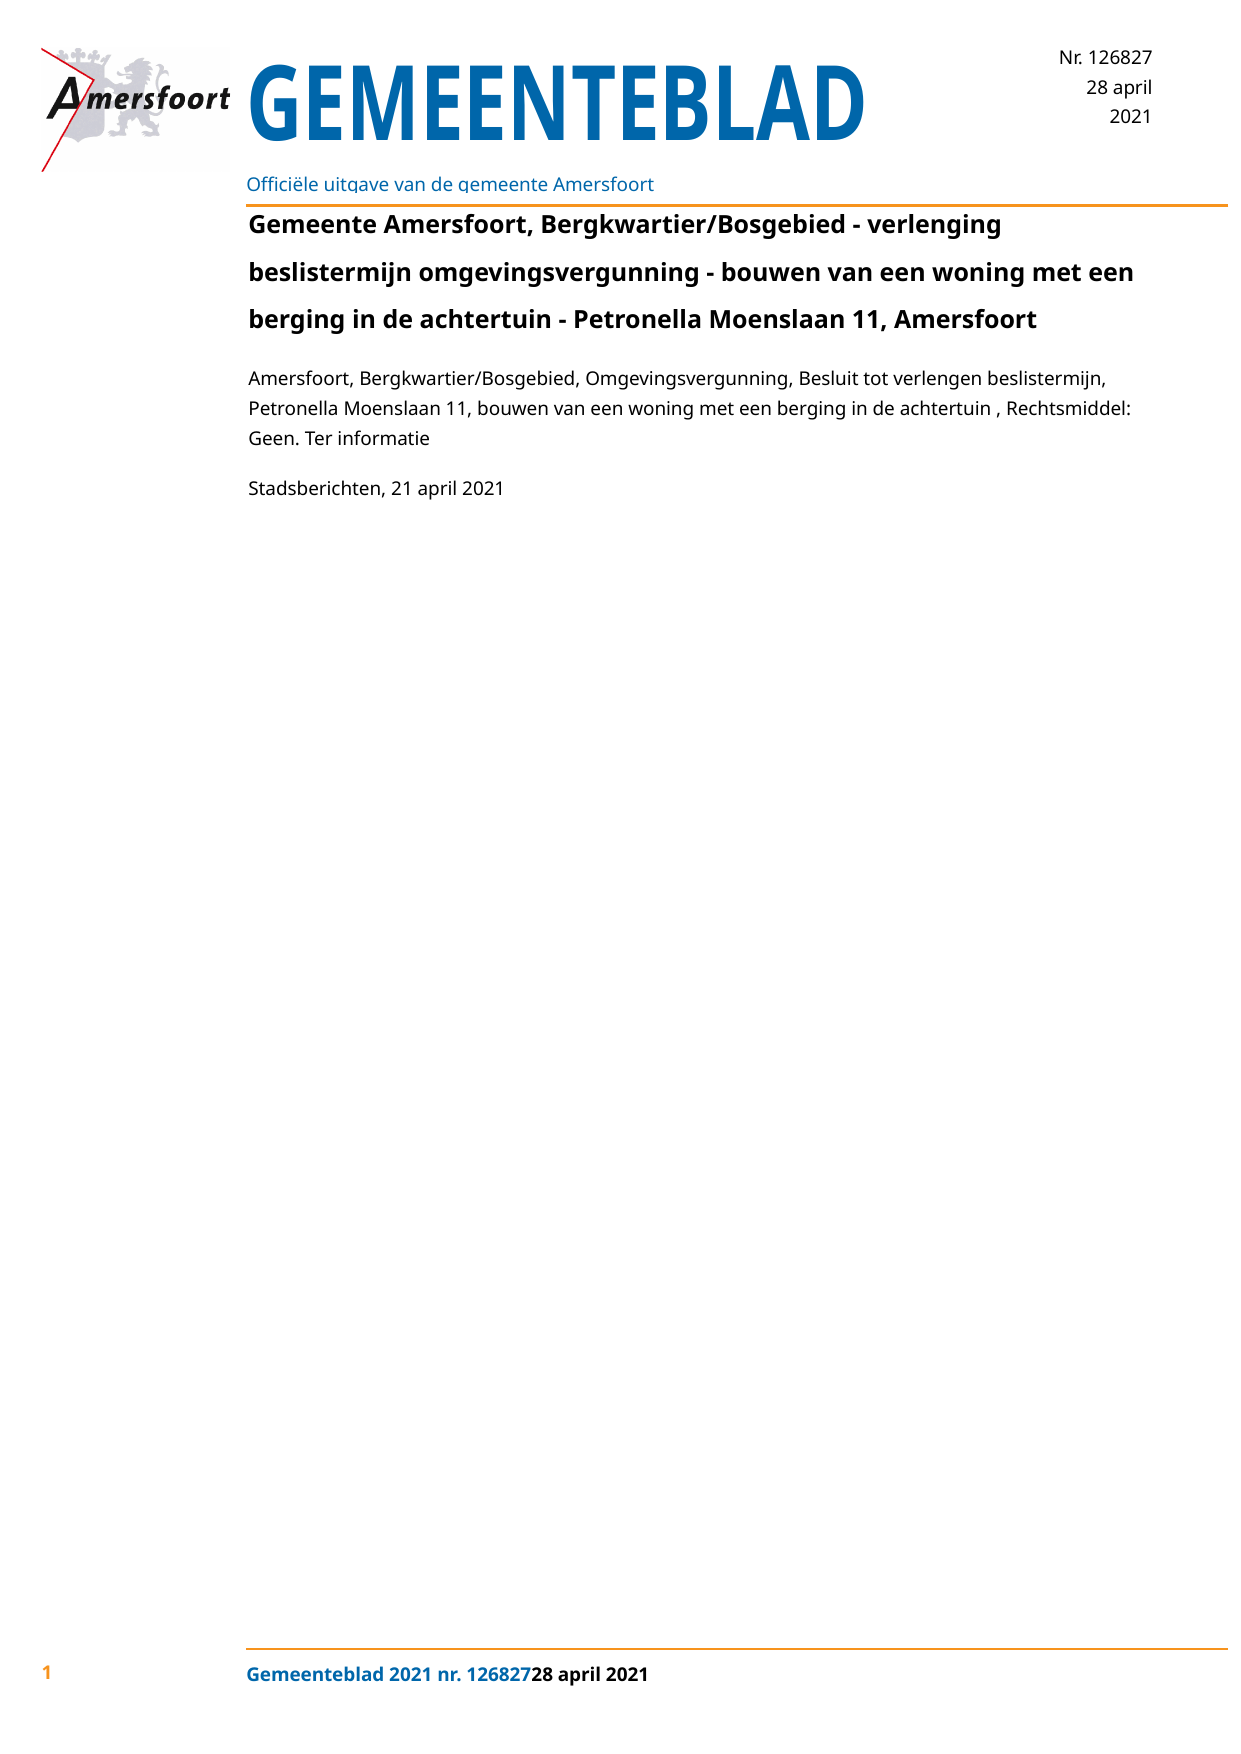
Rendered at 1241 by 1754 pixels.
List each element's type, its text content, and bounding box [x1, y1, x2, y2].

text Gemeente Amersfoort, Bergkwartier/Bosgebied - verlenging beslistermijn omgevingsvergunning - bouwen van een woning met een berging in de achtertuin - Petronella Moenslaan 11, Amersfoort [248, 207, 1152, 336]
text Stadsberichten, 21 april 2021 [248, 475, 1152, 501]
text Amersfoort, Bergkwartier/Bosgebied, Omgevingsvergunning, Besluit tot verlengen beslistermijn, Petronella Moenslaan 11, bouwen van een woning met een berging in de achtertuin , Rechtsmiddel: Geen. Ter informatie [248, 366, 1152, 450]
picture [41, 47, 231, 172]
